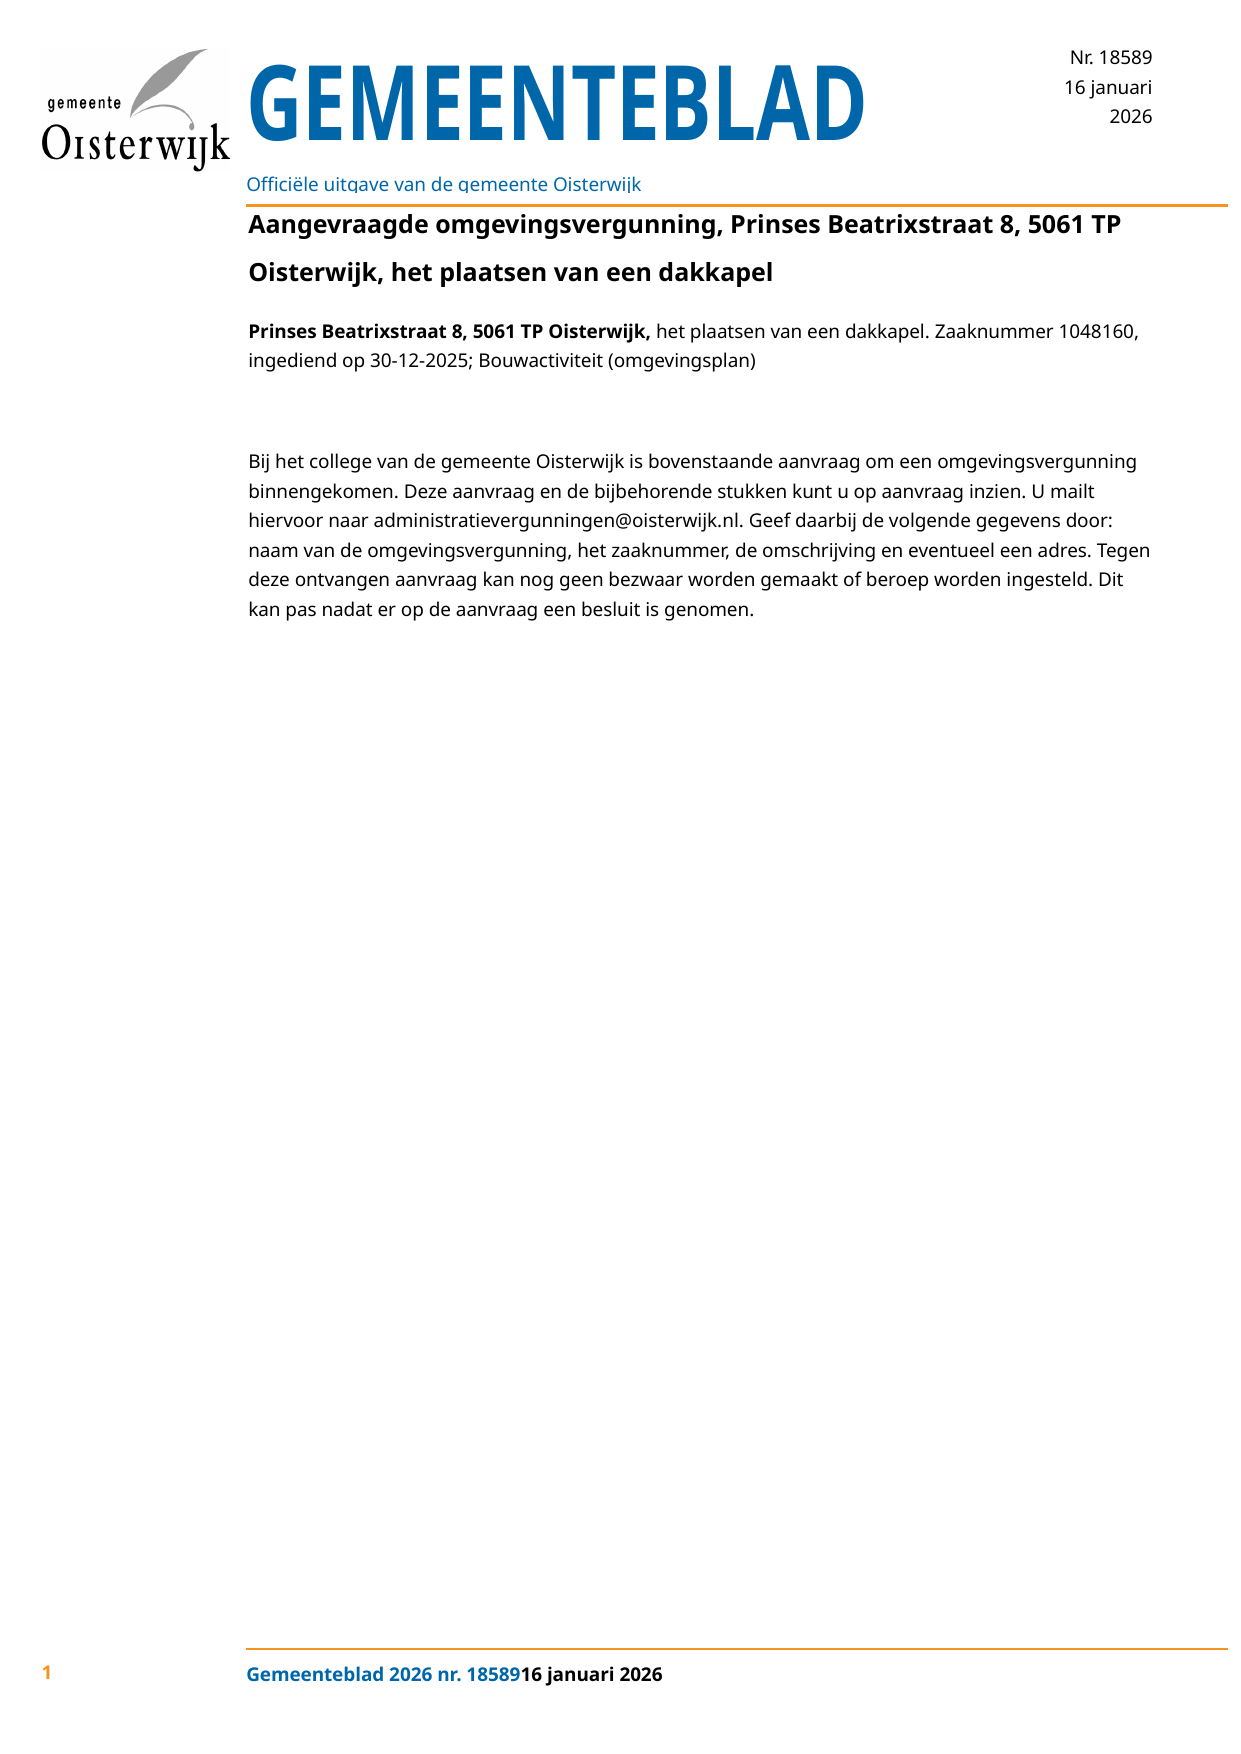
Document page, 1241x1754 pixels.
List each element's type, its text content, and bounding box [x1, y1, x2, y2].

text Aangevraagde omgevingsvergunning, Prinses Beatrixstraat 8, 5061 TP Oisterwijk, het plaatsen van een dakkapel [248, 207, 1152, 288]
text Bij het college van de gemeente Oisterwijk is bovenstaande aanvraag om een omgevingsvergunning binnengekomen. Deze aanvraag en de bijbehorende stukken kunt u op aanvraag inzien. U mailt hiervoor naar administratievergunningen@oisterwijk.nl. Geef daarbij de volgende gegevens door: naam van de omgevingsvergunning, het zaaknummer, de omschrijving en eventueel een adres. Tegen deze ontvangen aanvraag kan nog geen bezwaar worden gemaakt of beroep worden ingesteld. Dit kan pas nadat er op de aanvraag een besluit is genomen. [248, 448, 1152, 622]
text Prinses Beatrixstraat 8, 5061 TP Oisterwijk, het plaatsen van een dakkapel. Zaaknummer 1048160, ingediend op 30-12-2025; Bouwactiviteit (omgevingsplan) [248, 318, 1152, 373]
picture [41, 47, 231, 172]
